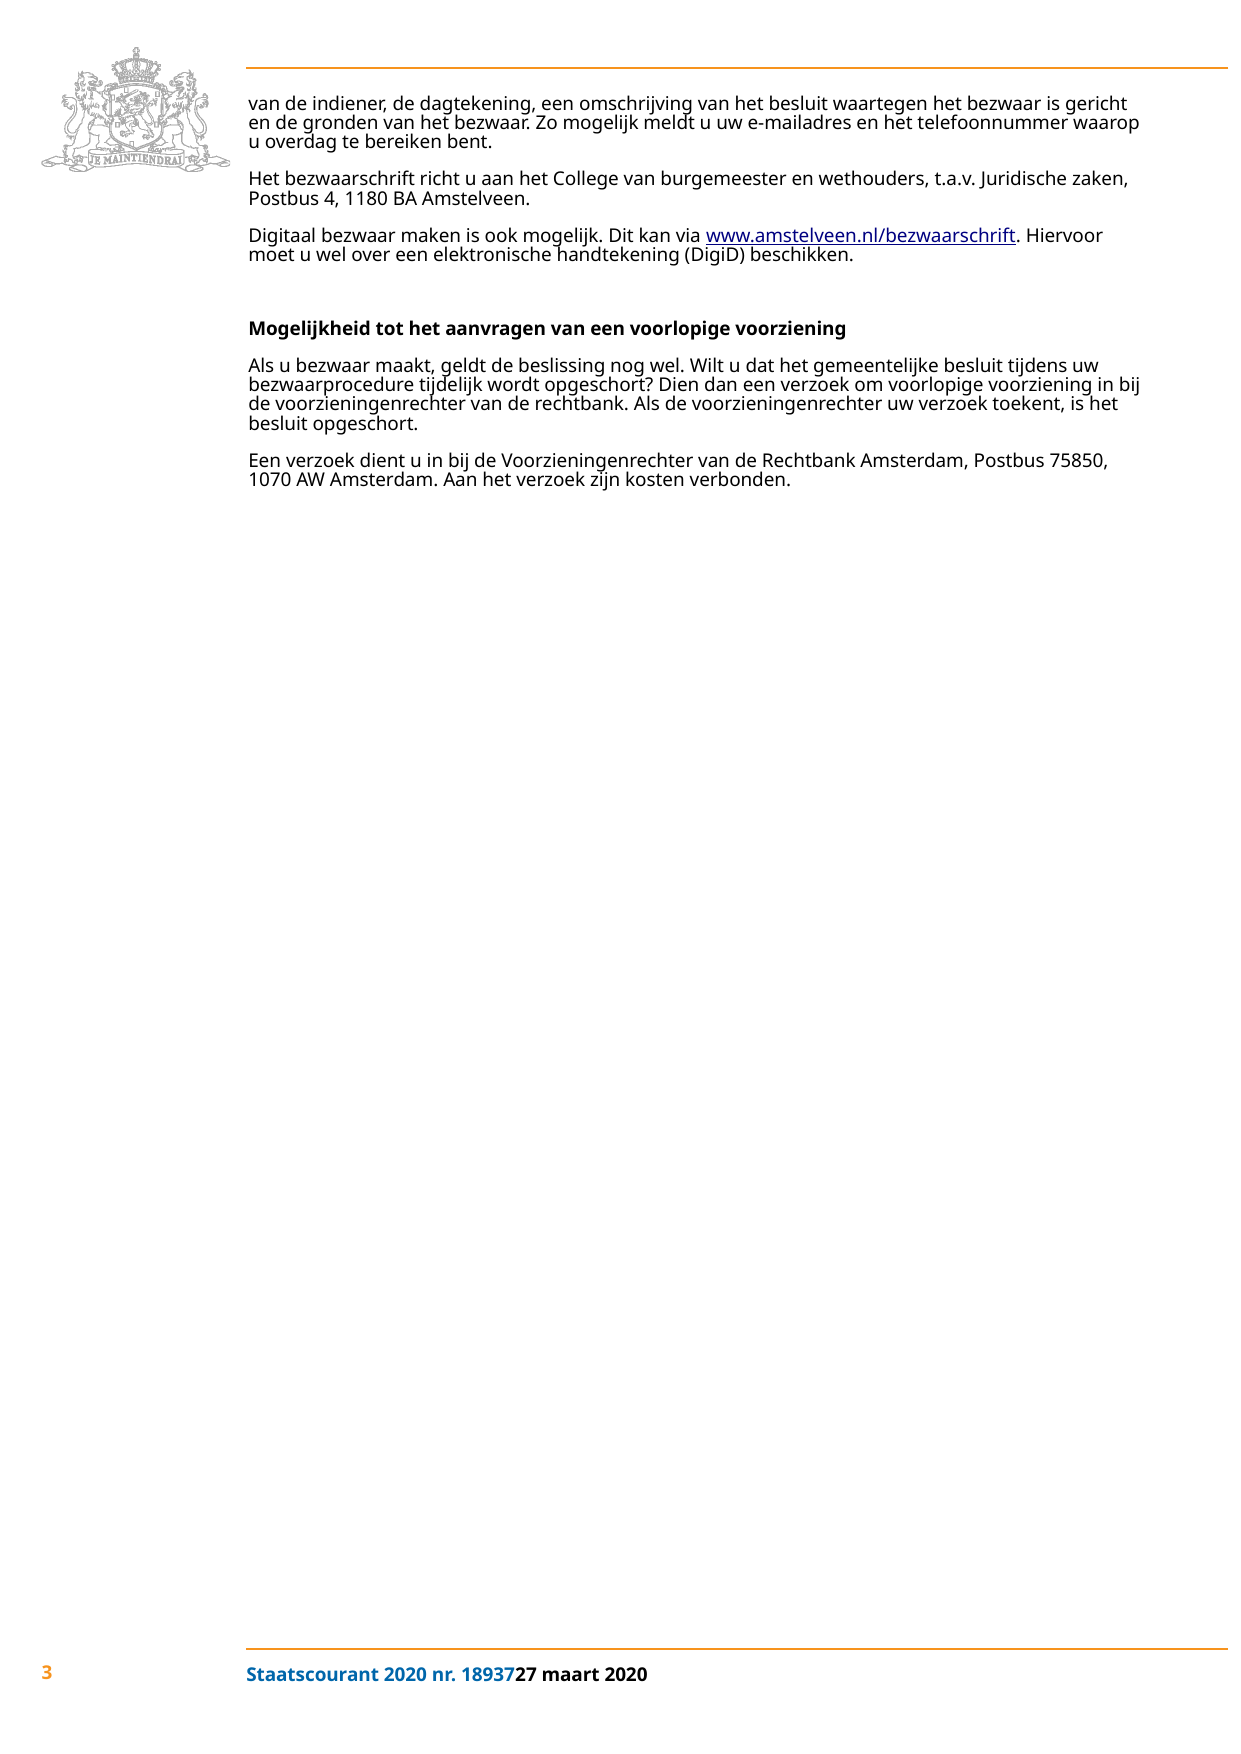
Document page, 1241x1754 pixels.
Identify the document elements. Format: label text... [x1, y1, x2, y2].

text Een verzoek dient u in bij de Voorzieningenrechter van de Rechtbank Amsterdam, Postbus 75850, 1070 AW Amsterdam. Aan het verzoek zijn kosten verbonden. [248, 452, 1152, 490]
text Als u bezwaar maakt, geldt de beslissing nog wel. Wilt u dat het gemeentelijke besluit tijdens uw bezwaarprocedure tijdelijk wordt opgeschort? Dien dan een verzoek om voorlopige voorziening in bij de voorzieningenrechter van de rechtbank. Als de voorzieningenrechter uw verzoek toekent, is het besluit opgeschort. [248, 357, 1152, 434]
text van de indiener, de dagtekening, een omschrijving van het besluit waartegen het bezwaar is gericht en de gronden van het bezwaar. Zo mogelijk meldt u uw e-mailadres en het telefoonnummer waarop u overdag te bereiken bent. [248, 95, 1152, 153]
text Het bezwaarschrift richt u aan het College van burgemeester en wethouders, t.a.v. Juridische zaken, Postbus 4, 1180 BA Amstelveen. [248, 170, 1152, 209]
text Digitaal bezwaar maken is ook mogelijk. Dit kan via www.amstelveen.nl/bezwaarschrift. Hiervoor moet u wel over een elektronische handtekening (DigiD) beschikken. [248, 227, 1152, 265]
text Mogelijkheid tot het aanvragen van een voorlopige voorziening [248, 320, 1152, 339]
picture [41, 47, 231, 172]
